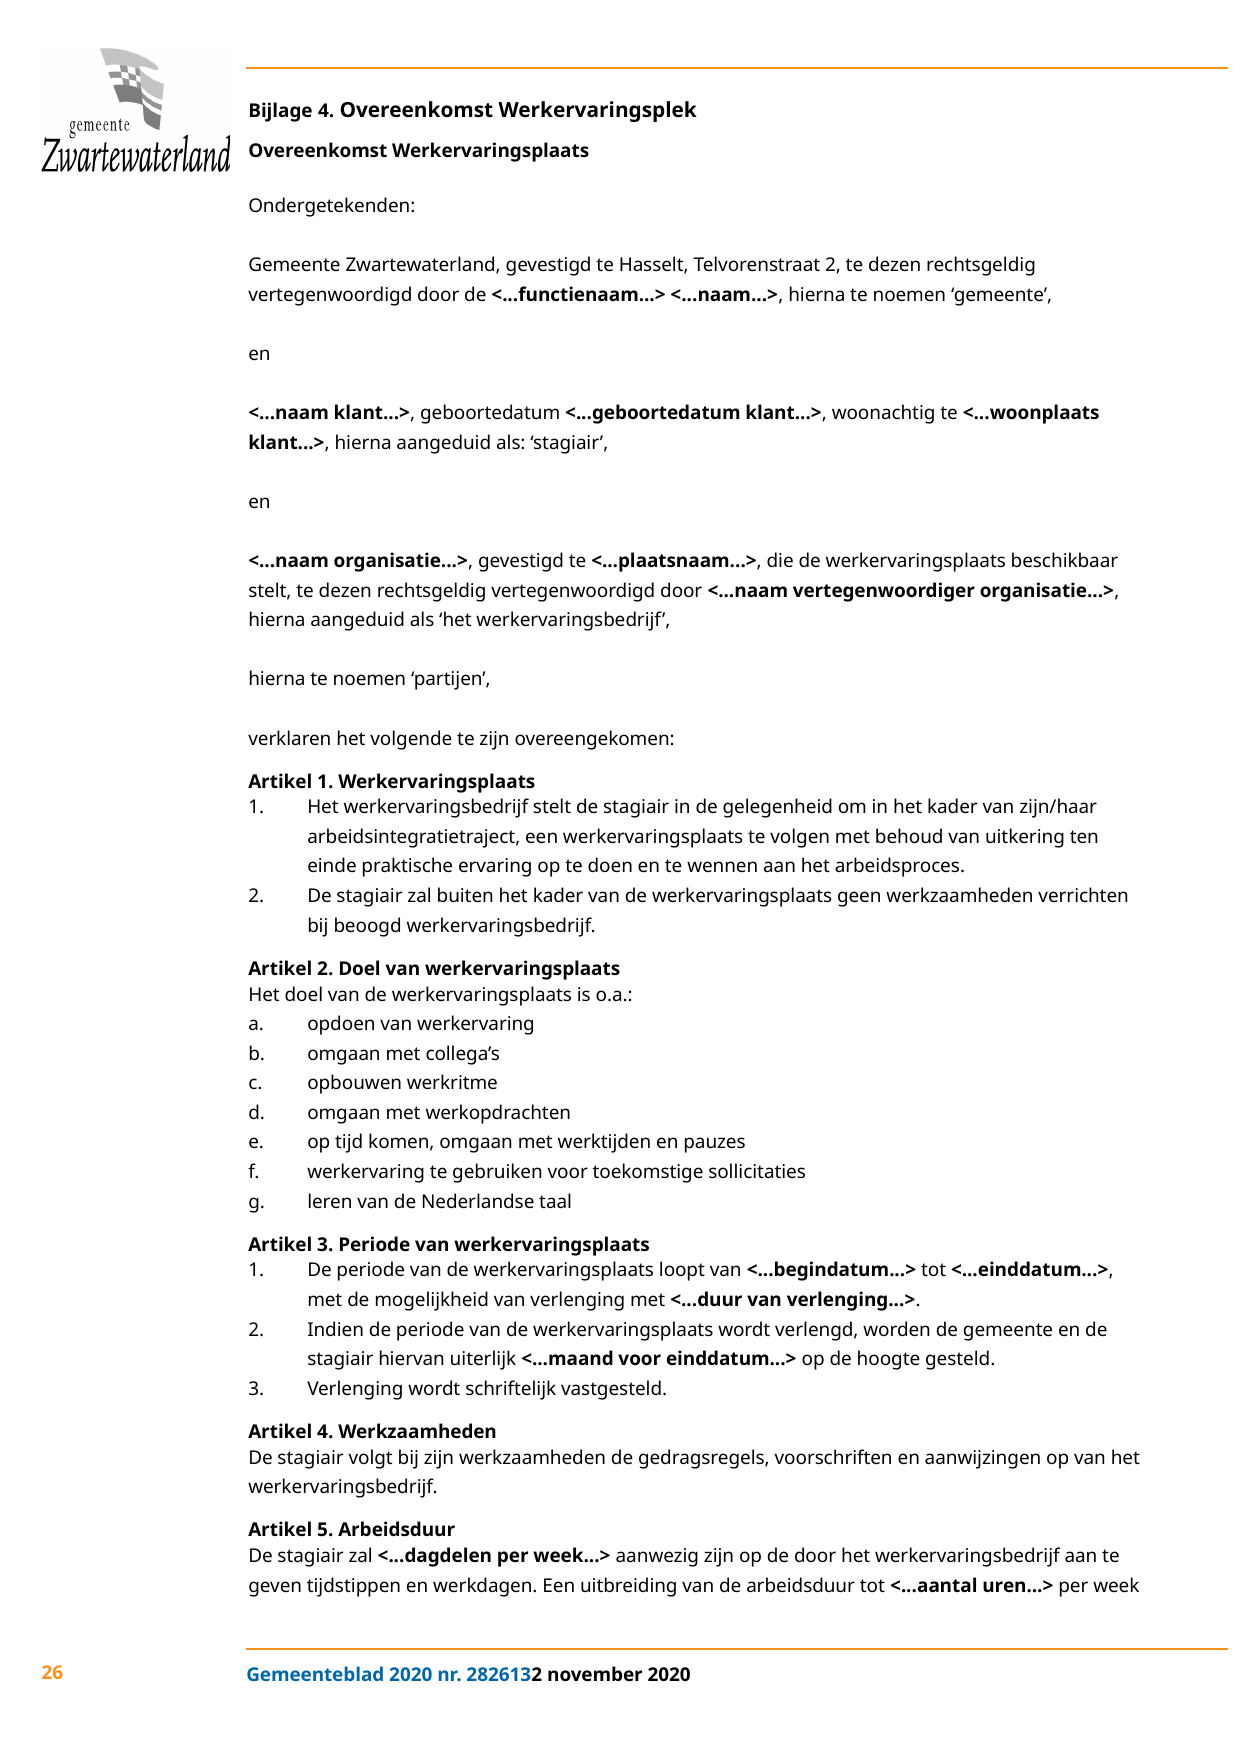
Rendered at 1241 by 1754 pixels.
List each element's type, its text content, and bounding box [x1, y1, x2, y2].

text Het doel van de werkervaringsplaats is o.a.: [248, 981, 1152, 1006]
text en [248, 340, 1152, 366]
list Verlenging wordt schriftelijk vastgesteld. [248, 1375, 1152, 1401]
list Indien de periode van de werkervaringsplaats wordt verlengd, worden de gemeente en de stagiair hiervan uiterlijk <...maand voor einddatum...> op de hoogte gesteld. [248, 1316, 1152, 1371]
list opdoen van werkervaring [248, 1010, 1152, 1036]
list leren van de Nederlandse taal [248, 1188, 1152, 1213]
text Artikel 5. Arbeidsduur [248, 1517, 1152, 1542]
text Artikel 1. Werkervaringsplaats [248, 768, 1152, 793]
text De stagiair zal <...dagdelen per week...> aanwezig zijn op de door het werkervaringsbedrijf aan te geven tijdstippen en werkdagen. Een uitbreiding van de arbeidsduur tot <...aantal uren...> per week [248, 1542, 1152, 1598]
text Overeenkomst Werkervaringsplaats [248, 137, 1152, 163]
text <...naam organisatie...>, gevestigd te <...plaatsnaam...>, die de werkervaringsplaats beschikbaar stelt, te dezen rechtsgeldig vertegenwoordigd door <...naam vertegenwoordiger organisatie...>, hierna aangeduid als ‘het werkervaringsbedrijf’, [248, 547, 1152, 632]
text Bijlage 4. Overeenkomst Werkervaringsplek [248, 95, 1152, 123]
text hierna te noemen ‘partijen’, [248, 666, 1152, 691]
list opbouwen werkritme [248, 1069, 1152, 1095]
list werkervaring te gebruiken voor toekomstige sollicitaties [248, 1158, 1152, 1184]
list omgaan met werkopdrachten [248, 1099, 1152, 1125]
list Het werkervaringsbedrijf stelt de stagiair in de gelegenheid om in het kader van zijn/haar arbeidsintegratietraject, een werkervaringsplaats te volgen met behoud van uitkering ten einde praktische ervaring op te doen en te wennen aan het arbeidsproces. [248, 793, 1152, 878]
list De stagiair zal buiten het kader van de werkervaringsplaats geen werkzaamheden verrichten bij beoogd werkervaringsbedrijf. [248, 882, 1152, 938]
text en [248, 488, 1152, 514]
text Artikel 2. Doel van werkervaringsplaats [248, 955, 1152, 981]
list omgaan met collega’s [248, 1040, 1152, 1066]
list De periode van de werkervaringsplaats loopt van <...begindatum...> tot <...einddatum...>, met de mogelijkheid van verlenging met <...duur van verlenging...>. [248, 1257, 1152, 1312]
text Ondergetekenden: [248, 192, 1152, 218]
text De stagiair volgt bij zijn werkzaamheden de gedragsregels, voorschriften en aanwijzingen op van het werkervaringsbedrijf. [248, 1444, 1152, 1499]
text Artikel 3. Periode van werkervaringsplaats [248, 1231, 1152, 1257]
picture [41, 47, 231, 172]
text Artikel 4. Werkzaamheden [248, 1418, 1152, 1444]
text <...naam klant...>, geboortedatum <...geboortedatum klant...>, woonachtig te <...woonplaats klant...>, hierna aangeduid als: ‘stagiair’, [248, 399, 1152, 454]
text Gemeente Zwartewaterland, gevestigd te Hasselt, Telvorenstraat 2, te dezen rechtsgeldig vertegenwoordigd door de <...functienaam...> <...naam...>, hierna te noemen ‘gemeente’, [248, 251, 1152, 307]
text verklaren het volgende te zijn overeengekomen: [248, 725, 1152, 750]
list op tijd komen, omgaan met werktijden en pauzes [248, 1129, 1152, 1154]
